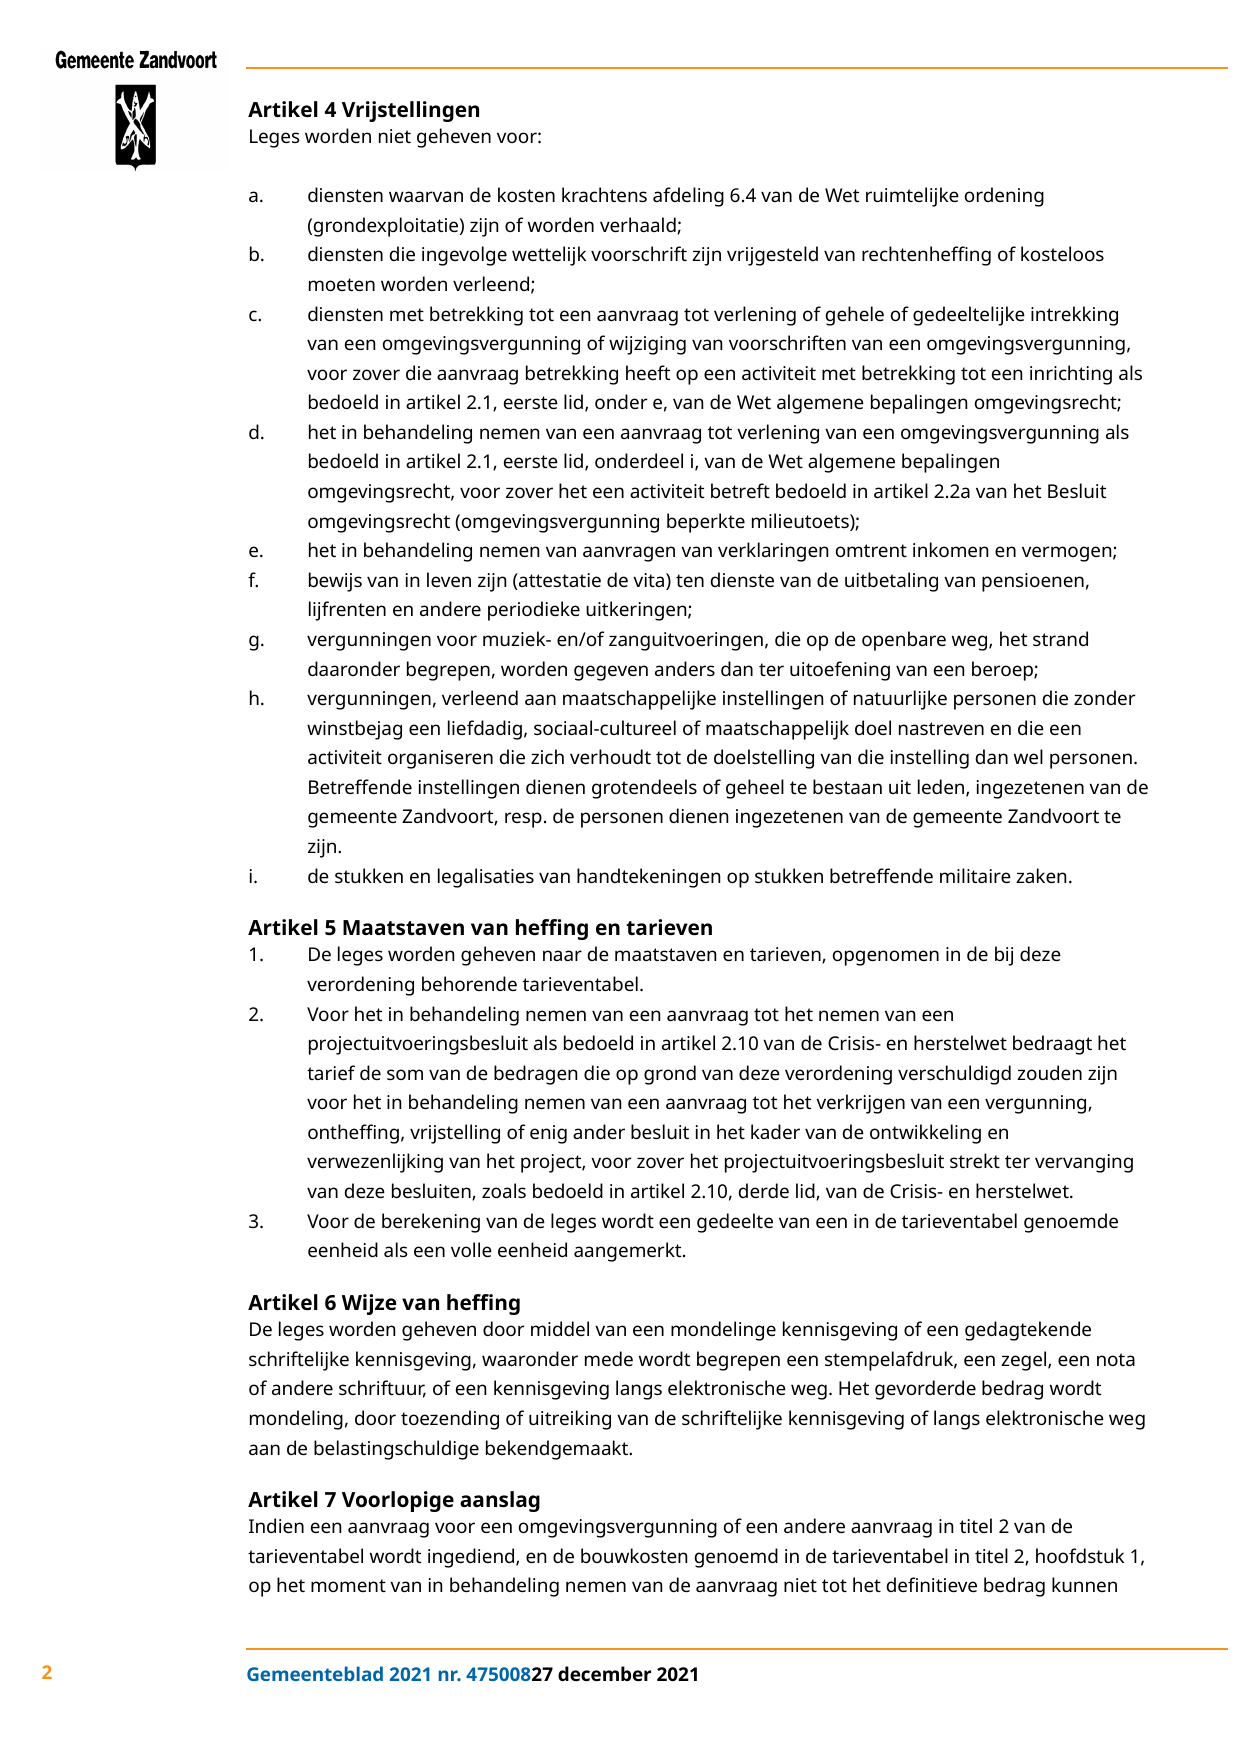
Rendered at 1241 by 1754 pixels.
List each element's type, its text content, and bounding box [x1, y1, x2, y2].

text De leges worden geheven door middel van een mondelinge kennisgeving of een gedagtekende schriftelijke kennisgeving, waaronder mede wordt begrepen een stempelafdruk, een zegel, een nota of andere schriftuur, of een kennisgeving langs elektronische weg. Het gevorderde bedrag wordt mondeling, door toezending of uitreiking van de schriftelijke kennisgeving of langs elektronische weg aan de belastingschuldige bekendgemaakt. [248, 1316, 1152, 1460]
list het in behandeling nemen van een aanvraag tot verlening van een omgevingsvergunning als bedoeld in artikel 2.1, eerste lid, onderdeel i, van de Wet algemene bepalingen omgevingsrecht, voor zover het een activiteit betreft bedoeld in artikel 2.2a van het Besluit omgevingsrecht (omgevingsvergunning beperkte milieutoets); [248, 419, 1152, 533]
text Indien een aanvraag voor een omgevingsvergunning of een andere aanvraag in titel 2 van de tarieventabel wordt ingediend, en de bouwkosten genoemd in de tarieventabel in titel 2, hoofdstuk 1, op het moment van in behandeling nemen van de aanvraag niet tot het definitieve bedrag kunnen [248, 1513, 1152, 1598]
list vergunningen voor muziek- en/of zanguitvoeringen, die op de openbare weg, het strand daaronder begrepen, worden gegeven anders dan ter uitoefening van een beroep; [248, 626, 1152, 681]
text Leges worden niet geheven voor: [248, 123, 1152, 149]
list Voor het in behandeling nemen van een aanvraag tot het nemen van een projectuitvoeringsbesluit als bedoeld in artikel 2.10 van de Crisis- en herstelwet bedraagt het tarief de som van de bedragen die op grond van deze verordening verschuldigd zouden zijn voor het in behandeling nemen van een aanvraag tot het verkrijgen van een vergunning, ontheffing, vrijstelling of enig ander besluit in het kader van de ontwikkeling en verwezenlijking van het project, voor zover het projectuitvoeringsbesluit strekt ter vervanging van deze besluiten, zoals bedoeld in artikel 2.10, derde lid, van de Crisis- en herstelwet. [248, 1001, 1152, 1204]
text Artikel 5 Maatstaven van heffing en tarieven [248, 913, 1152, 942]
list diensten met betrekking tot een aanvraag tot verlening of gehele of gedeeltelijke intrekking van een omgevingsvergunning of wijziging van voorschriften van een omgevingsvergunning, voor zover die aanvraag betrekking heeft op een activiteit met betrekking tot een inrichting als bedoeld in artikel 2.1, eerste lid, onder e, van de Wet algemene bepalingen omgevingsrecht; [248, 301, 1152, 415]
text Artikel 4 Vrijstellingen [248, 95, 1152, 123]
list bewijs van in leven zijn (attestatie de vita) ten dienste van de uitbetaling van pensioenen, lijfrenten en andere periodieke uitkeringen; [248, 567, 1152, 622]
list de stukken en legalisaties van handtekeningen op stukken betreffende militaire zaken. [248, 863, 1152, 888]
list diensten die ingevolge wettelijk voorschrift zijn vrijgesteld van rechtenheffing of kosteloos moeten worden verleend; [248, 242, 1152, 297]
text Artikel 6 Wijze van heffing [248, 1288, 1152, 1316]
list De leges worden geheven naar de maatstaven en tarieven, opgenomen in de bij deze verordening behorende tarieventabel. [248, 942, 1152, 997]
list vergunningen, verleend aan maatschappelijke instellingen of natuurlijke personen die zonder winstbejag een liefdadig, sociaal-cultureel of maatschappelijk doel nastreven en die een activiteit organiseren die zich verhoudt tot de doelstelling van die instelling dan wel personen. Betreffende instellingen dienen grotendeels of geheel te bestaan uit leden, ingezetenen van de gemeente Zandvoort, resp. de personen dienen ingezetenen van de gemeente Zandvoort te zijn. [248, 685, 1152, 859]
list Voor de berekening van de leges wordt een gedeelte van een in de tarieventabel genoemde eenheid als een volle eenheid aangemerkt. [248, 1208, 1152, 1263]
list diensten waarvan de kosten krachtens afdeling 6.4 van de Wet ruimtelijke ordening (grondexploitatie) zijn of worden verhaald; [248, 182, 1152, 238]
list het in behandeling nemen van aanvragen van verklaringen omtrent inkomen en vermogen; [248, 537, 1152, 563]
picture [41, 47, 231, 172]
text Artikel 7 Voorlopige aanslag [248, 1485, 1152, 1513]
